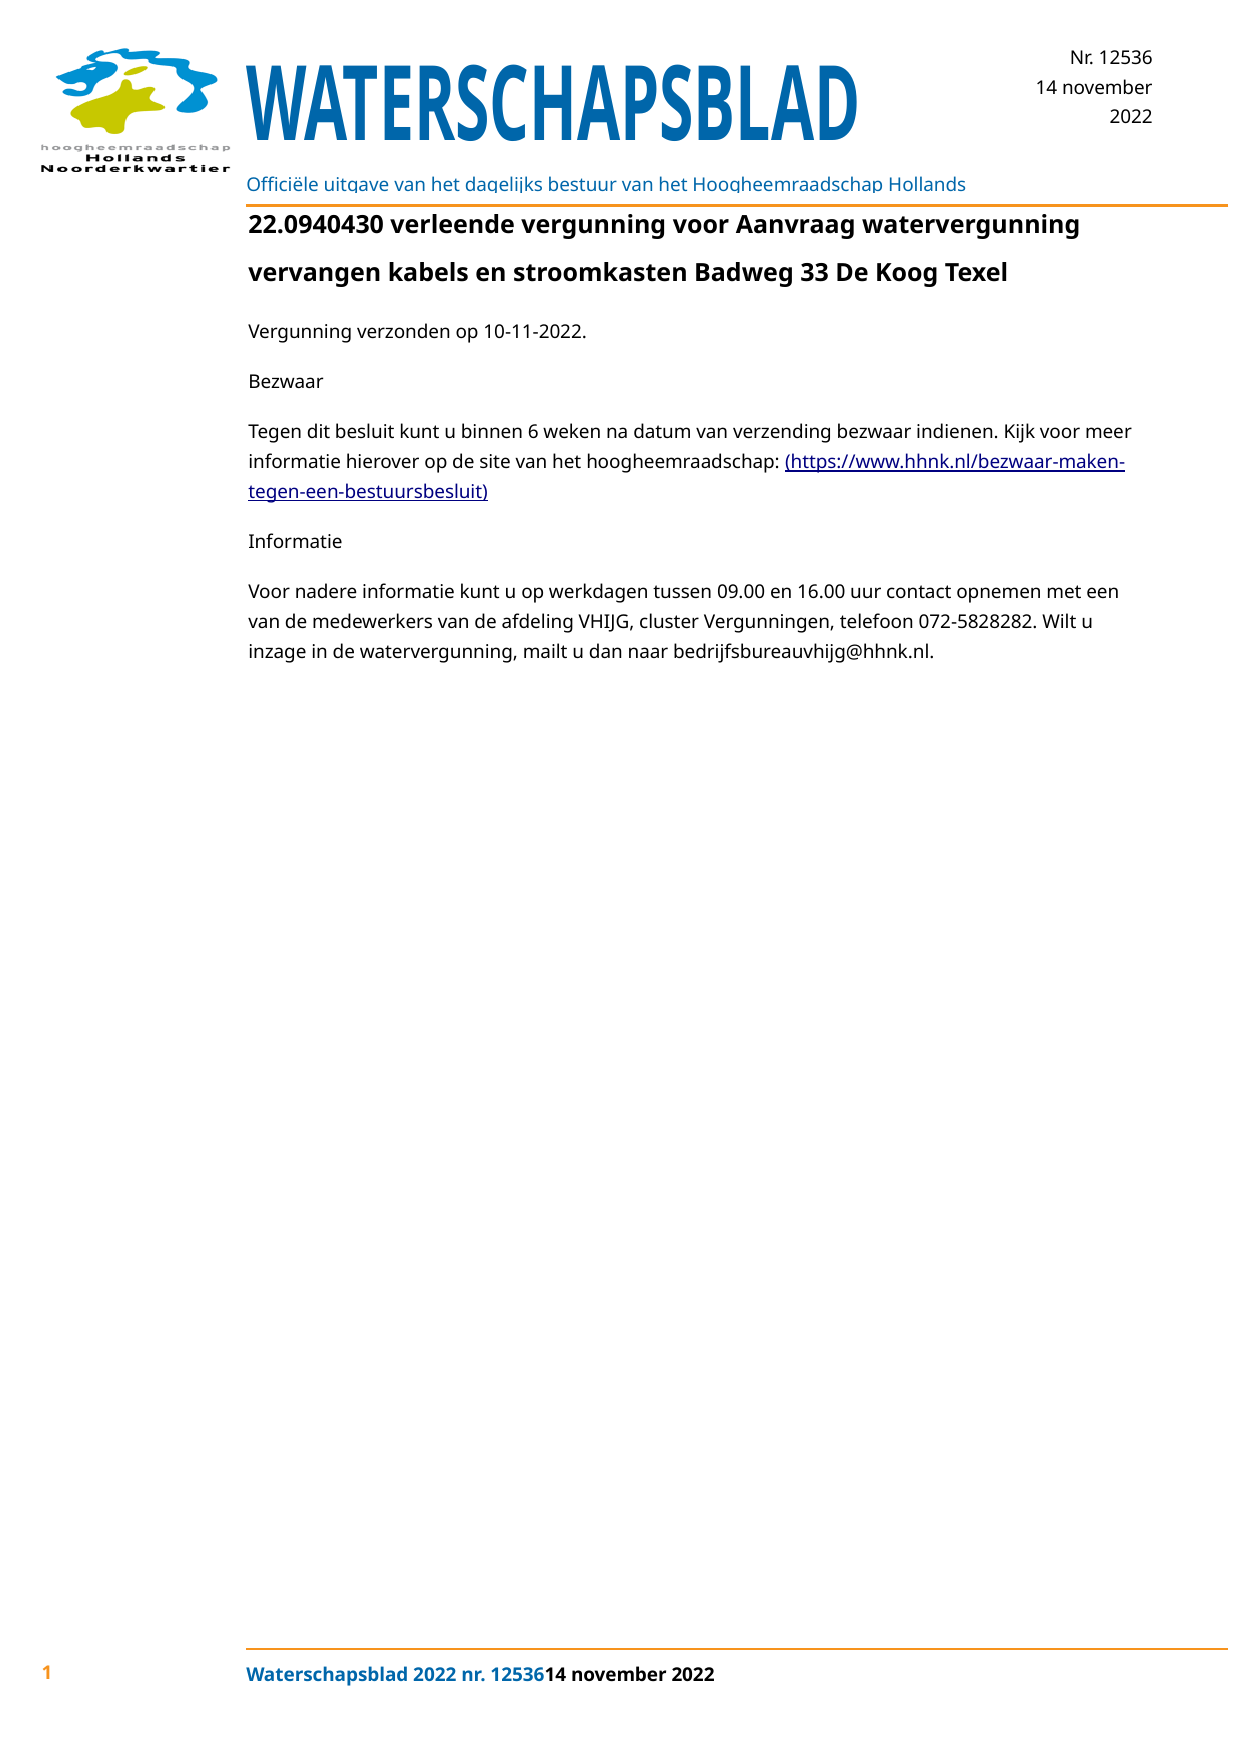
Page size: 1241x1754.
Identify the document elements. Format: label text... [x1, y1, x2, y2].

text Bezwaar [248, 368, 1152, 394]
text Vergunning verzonden op 10-11-2022. [248, 318, 1152, 344]
picture [41, 47, 231, 172]
text 22.0940430 verleende vergunning voor Aanvraag watervergunning vervangen kabels en stroomkasten Badweg 33 De Koog Texel [248, 207, 1152, 288]
text Tegen dit besluit kunt u binnen 6 weken na datum van verzending bezwaar indienen. Kijk voor meer informatie hierover op de site van het hoogheemraadschap: (https://www.hhnk.nl/bezwaar-maken-tegen-een-bestuursbesluit) [248, 419, 1152, 504]
text Voor nadere informatie kunt u op werkdagen tussen 09.00 en 16.00 uur contact opnemen met een van de medewerkers van de afdeling VHIJG, cluster Vergunningen, telefoon 072-5828282. Wilt u inzage in de watervergunning, mailt u dan naar bedrijfsbureauvhijg@hhnk.nl. [248, 579, 1152, 664]
text Informatie [248, 528, 1152, 554]
